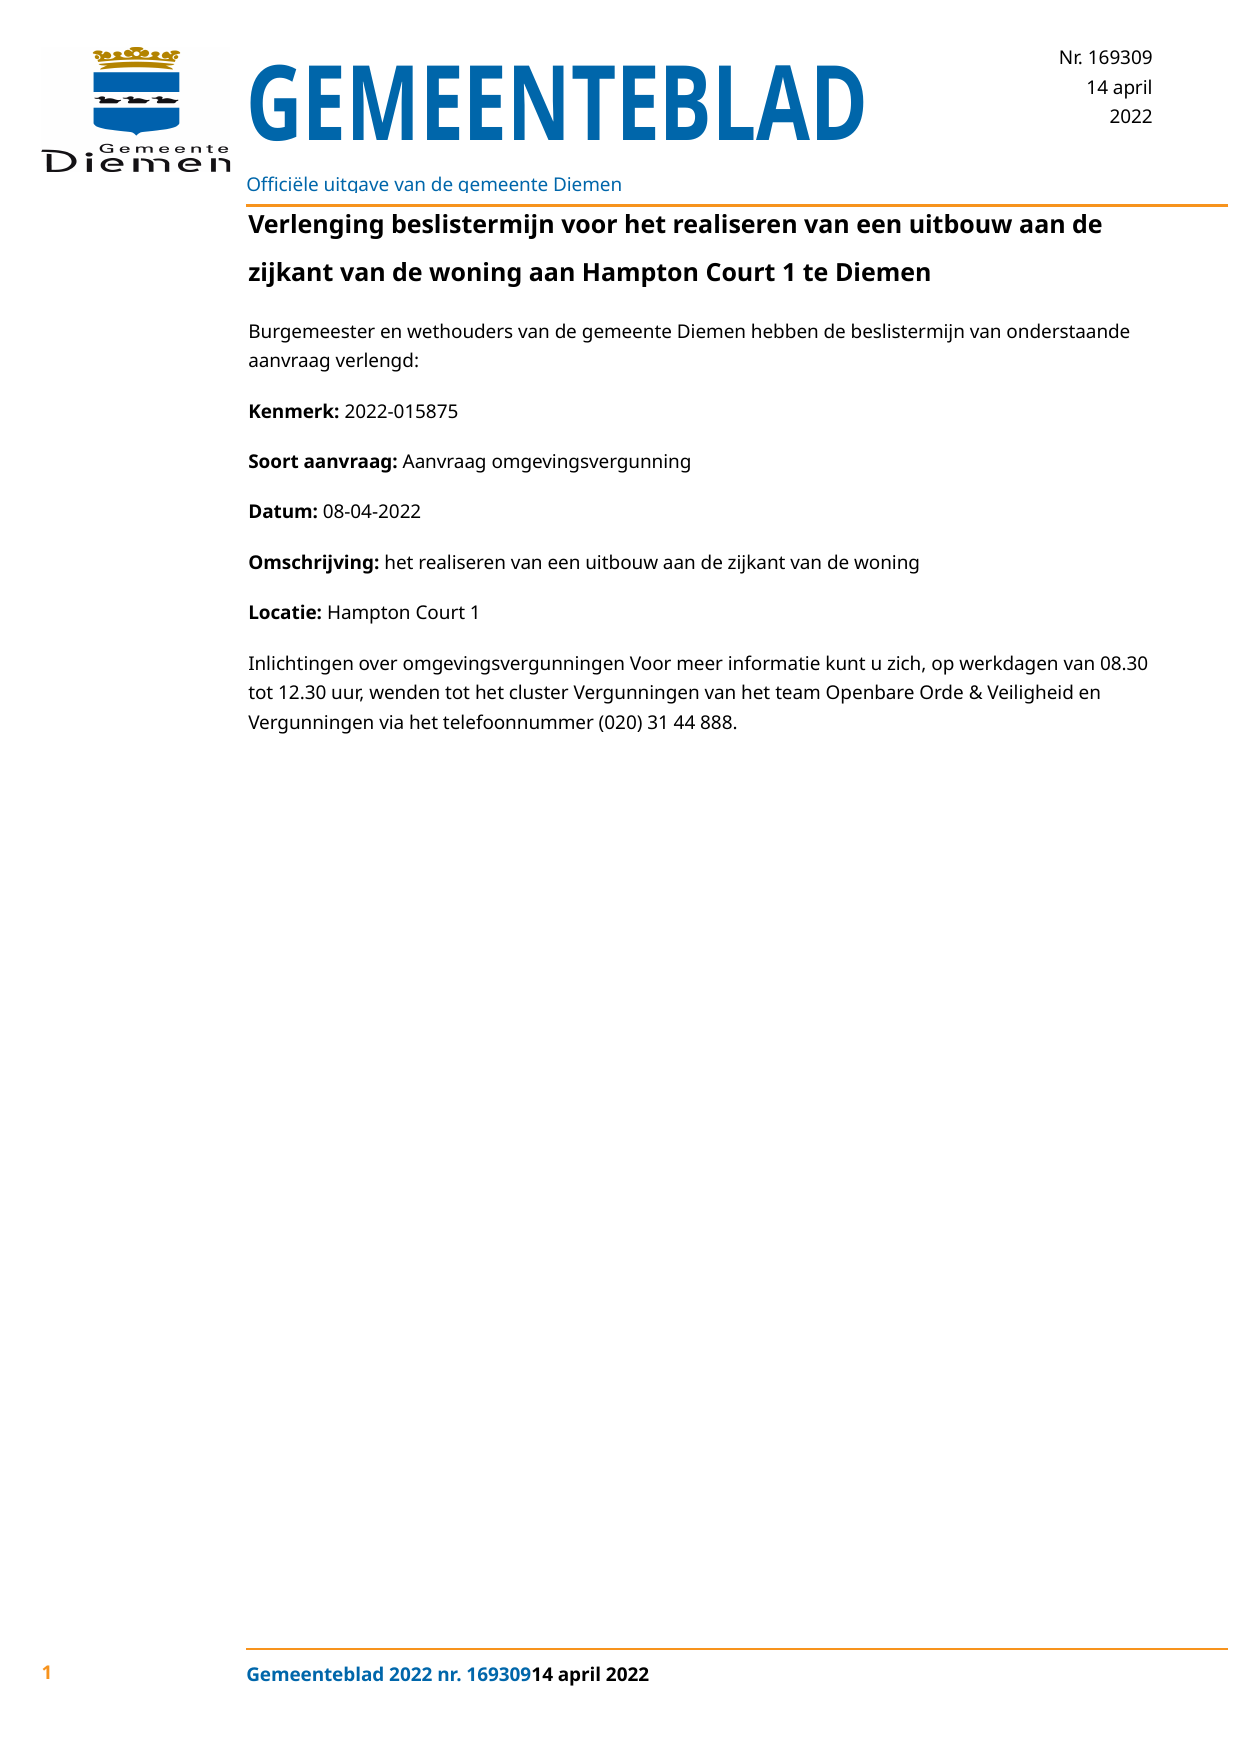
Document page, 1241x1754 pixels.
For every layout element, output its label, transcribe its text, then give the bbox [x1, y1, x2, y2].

text Burgemeester en wethouders van de gemeente Diemen hebben de beslistermijn van onderstaande aanvraag verlengd: [248, 318, 1152, 373]
text Omschrijving: het realiseren van een uitbouw aan de zijkant van de woning [248, 549, 1152, 575]
text Verlenging beslistermijn voor het realiseren van een uitbouw aan de zijkant van de woning aan Hampton Court 1 te Diemen [248, 207, 1152, 288]
text Datum: 08-04-2022 [248, 499, 1152, 524]
text Inlichtingen over omgevingsvergunningen Voor meer informatie kunt u zich, op werkdagen van 08.30 tot 12.30 uur, wenden tot het cluster Vergunningen van het team Openbare Orde & Veiligheid en Vergunningen via het telefoonnummer (020) 31 44 888. [248, 650, 1152, 735]
text Kenmerk: 2022-015875 [248, 398, 1152, 424]
text Locatie: Hampton Court 1 [248, 599, 1152, 625]
text Soort aanvraag: Aanvraag omgevingsvergunning [248, 448, 1152, 474]
picture [41, 47, 231, 172]
